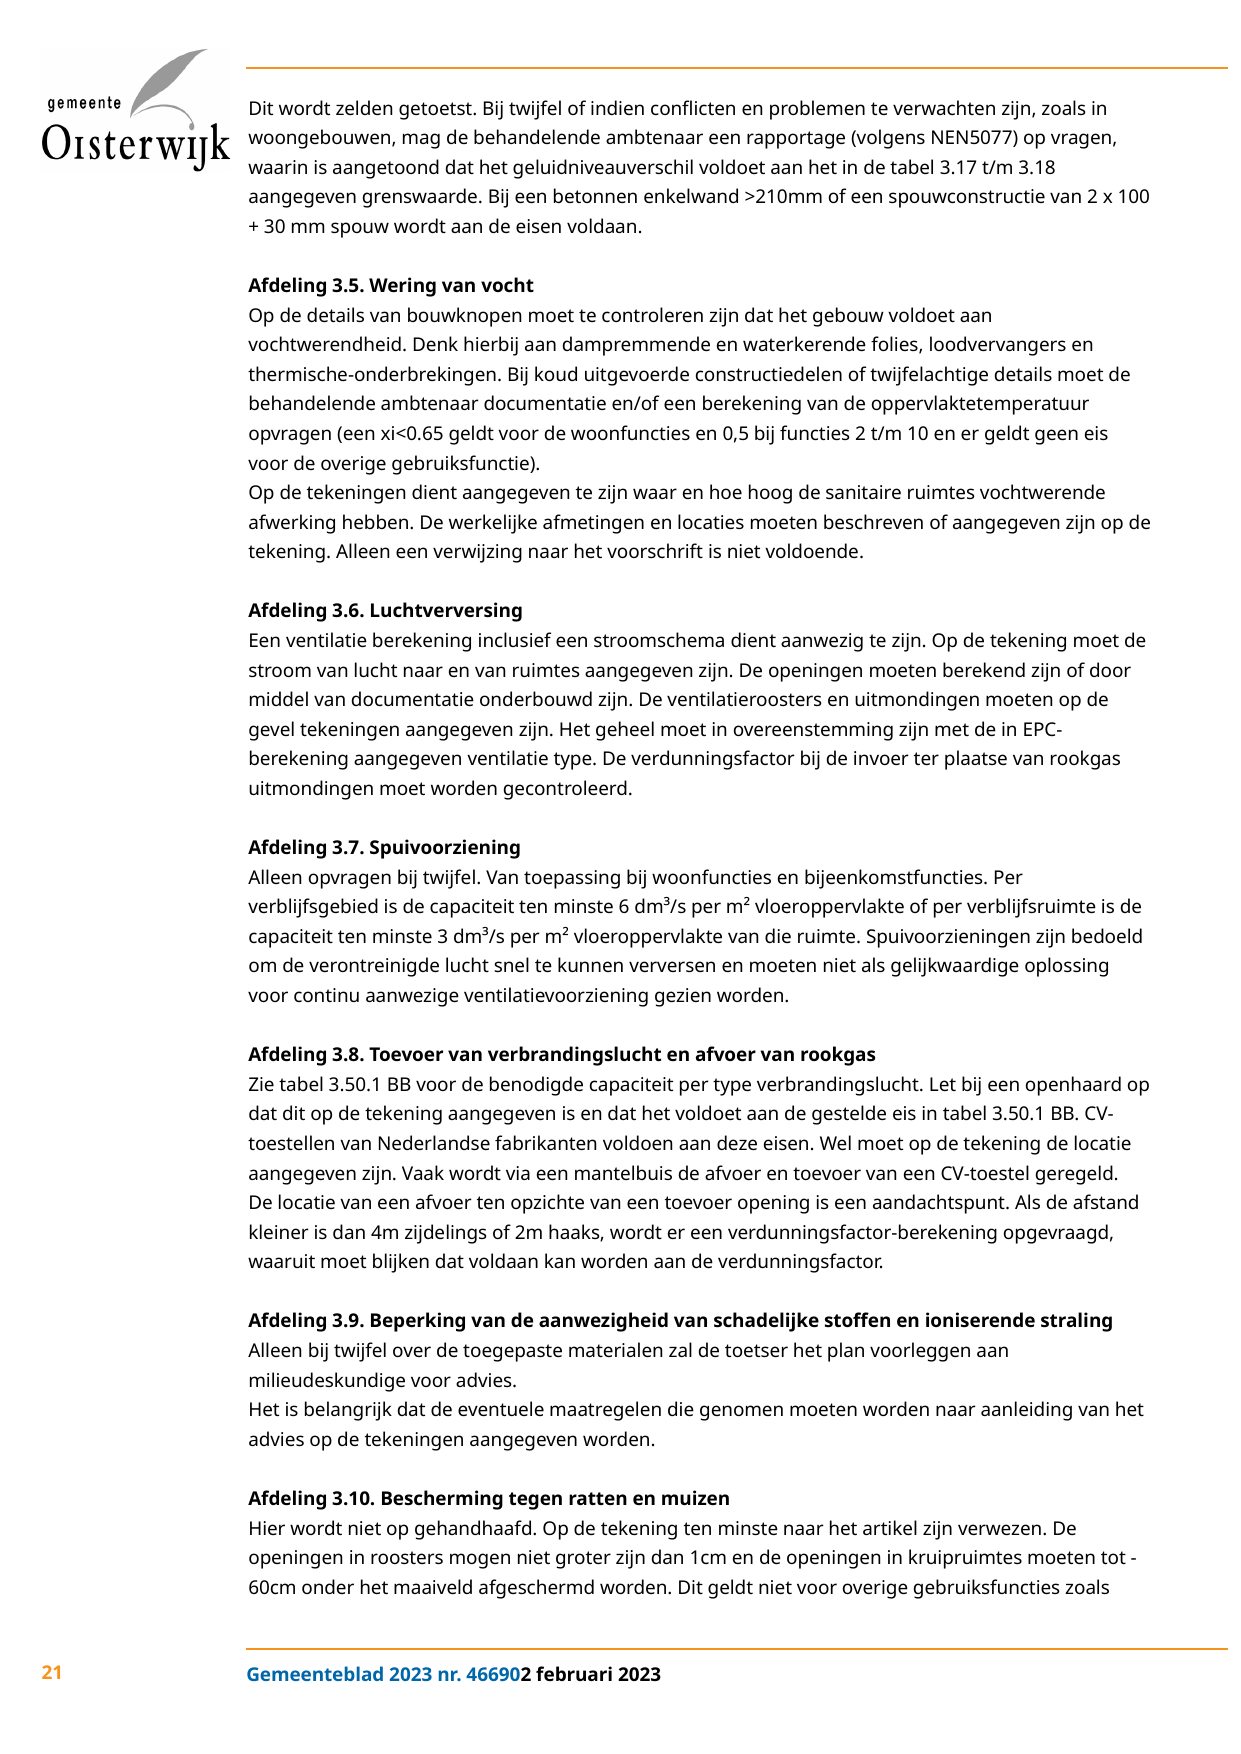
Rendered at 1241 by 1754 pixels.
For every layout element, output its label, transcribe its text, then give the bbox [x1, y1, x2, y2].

text Afdeling 3.7. Spuivoorziening [248, 834, 1152, 860]
text Op de tekeningen dient aangegeven te zijn waar en hoe hoog de sanitaire ruimtes vochtwerende afwerking hebben. De werkelijke afmetingen en locaties moeten beschreven of aangegeven zijn op de tekening. Alleen een verwijzing naar het voorschrift is niet voldoende. [248, 479, 1152, 564]
text Een ventilatie berekening inclusief een stroomschema dient aanwezig te zijn. Op de tekening moet de stroom van lucht naar en van ruimtes aangegeven zijn. De openingen moeten berekend zijn of door middel van documentatie onderbouwd zijn. De ventilatieroosters en uitmondingen moeten op de gevel tekeningen aangegeven zijn. Het geheel moet in overeenstemming zijn met de in EPC-berekening aangegeven ventilatie type. De verdunningsfactor bij de invoer ter plaatse van rookgas uitmondingen moet worden gecontroleerd. [248, 627, 1152, 801]
picture [41, 47, 231, 172]
text Zie tabel 3.50.1 BB voor de benodigde capaciteit per type verbrandingslucht. Let bij een openhaard op dat dit op de tekening aangegeven is en dat het voldoet aan de gestelde eis in tabel 3.50.1 BB. CV-toestellen van Nederlandse fabrikanten voldoen aan deze eisen. Wel moet op de tekening de locatie aangegeven zijn. Vaak wordt via een mantelbuis de afvoer en toevoer van een CV-toestel geregeld. [248, 1071, 1152, 1186]
text De locatie van een afvoer ten opzichte van een toevoer opening is een aandachtspunt. Als de afstand kleiner is dan 4m zijdelings of 2m haaks, wordt er een verdunningsfactor-berekening opgevraagd, waaruit moet blijken dat voldaan kan worden aan de verdunningsfactor. [248, 1189, 1152, 1274]
text Hier wordt niet op gehandhaafd. Op de tekening ten minste naar het artikel zijn verwezen. De openingen in roosters mogen niet groter zijn dan 1cm en de openingen in kruipruimtes moeten tot -60cm onder het maaiveld afgeschermd worden. Dit geldt niet voor overige gebruiksfuncties zoals [248, 1515, 1152, 1600]
text Afdeling 3.8. Toevoer van verbrandingslucht en afvoer van rookgas [248, 1041, 1152, 1067]
text Dit wordt zelden getoetst. Bij twijfel of indien conflicten en problemen te verwachten zijn, zoals in woongebouwen, mag de behandelende ambtenaar een rapportage (volgens NEN5077) op vragen, waarin is aangetoond dat het geluidniveauverschil voldoet aan het in de tabel 3.17 t/m 3.18 aangegeven grenswaarde. Bij een betonnen enkelwand >210mm of een spouwconstructie van 2 x 100 + 30 mm spouw wordt aan de eisen voldaan. [248, 95, 1152, 239]
text Het is belangrijk dat de eventuele maatregelen die genomen moeten worden naar aanleiding van het advies op de tekeningen aangegeven worden. [248, 1396, 1152, 1452]
text Afdeling 3.5. Wering van vocht [248, 272, 1152, 298]
text Op de details van bouwknopen moet te controleren zijn dat het gebouw voldoet aan vochtwerendheid. Denk hierbij aan dampremmende en waterkerende folies, loodvervangers en thermische-onderbrekingen. Bij koud uitgevoerde constructiedelen of twijfelachtige details moet de behandelende ambtenaar documentatie en/of een berekening van de oppervlaktetemperatuur opvragen (een xi<0.65 geldt voor de woonfuncties en 0,5 bij functies 2 t/m 10 en er geldt geen eis voor de overige gebruiksfunctie). [248, 302, 1152, 476]
text Afdeling 3.6. Luchtverversing [248, 598, 1152, 623]
text Alleen opvragen bij twijfel. Van toepassing bij woonfuncties en bijeenkomstfuncties. Per verblijfsgebied is de capaciteit ten minste 6 dm³/s per m² vloeroppervlakte of per verblijfsruimte is de capaciteit ten minste 3 dm³/s per m² vloeroppervlakte van die ruimte. Spuivoorzieningen zijn bedoeld om de verontreinigde lucht snel te kunnen verversen en moeten niet als gelijkwaardige oplossing voor continu aanwezige ventilatievoorziening gezien worden. [248, 864, 1152, 1008]
text Alleen bij twijfel over de toegepaste materialen zal de toetser het plan voorleggen aan milieudeskundige voor advies. [248, 1337, 1152, 1393]
text Afdeling 3.9. Beperking van de aanwezigheid van schadelijke stoffen en ioniserende straling [248, 1308, 1152, 1333]
text Afdeling 3.10. Bescherming tegen ratten en muizen [248, 1485, 1152, 1511]
